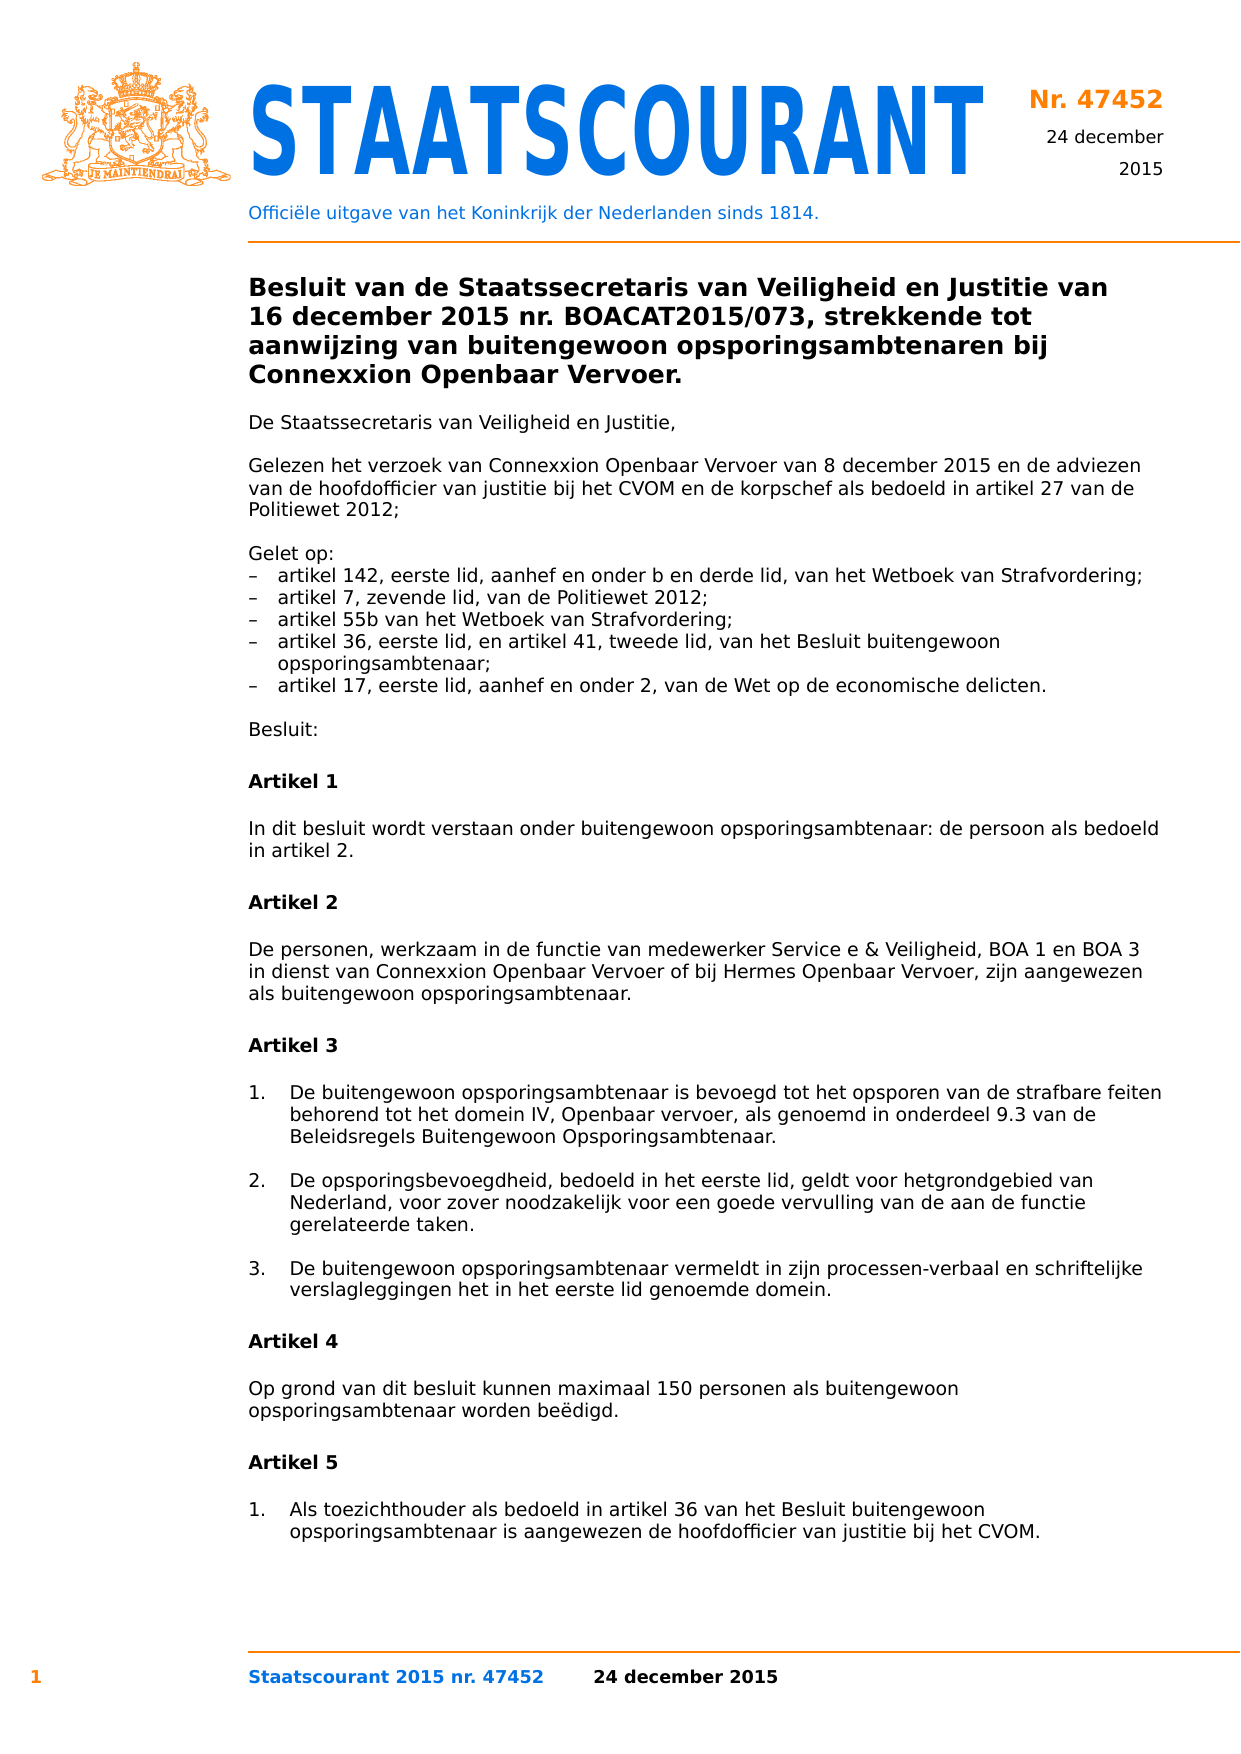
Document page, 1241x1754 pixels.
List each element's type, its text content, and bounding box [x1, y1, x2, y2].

subtitle Besluit van de Staatssecretaris van Veiligheid en Justitie van 16 december 2015 nr. BOACAT2015/073, strekkende tot aanwijzing van buitengewoon opsporingsambtenaren bij Connexxion Openbaar Vervoer. [248, 273, 1163, 390]
text Gelezen het verzoek van Connexxion Openbaar Vervoer van 8 december 2015 en de adviezen van de hoofdofficier van justitie bij het CVOM en de korpschef als bedoeld in artikel 27 van de Politiewet 2012; [248, 455, 1163, 521]
text – artikel 55b van het Wetboek van Strafvordering; [248, 609, 1163, 631]
text – artikel 142, eerste lid, aanhef en onder b en derde lid, van het Wetboek van Strafvordering; [248, 565, 1163, 587]
table_header STAATSCOURANT [248, 62, 998, 203]
text Gelet op: [248, 543, 1163, 565]
table_cell Officiële uitgave van het Koninkrijk der Nederlanden sinds 1814. [248, 203, 1240, 241]
text 2. De opsporingsbevoegdheid, bedoeld in het eerste lid, geldt voor hetgrondgebied van Nederland, voor zover noodzakelijk voor een goede vervulling van de aan de functie gerelateerde taken. [248, 1169, 1163, 1236]
text De personen, werkzaam in de functie van medewerker Service e & Veiligheid, BOA 1 en BOA 3 in dienst van Connexxion Openbaar Vervoer of bij Hermes Openbaar Vervoer, zijn aangewezen als buitengewoon opsporingsambtenaar. [248, 939, 1163, 1005]
text Besluit: [248, 719, 1163, 741]
text – artikel 36, eerste lid, en artikel 41, tweede lid, van het Besluit buitengewoon opsporingsambtenaar; [248, 631, 1163, 675]
picture [41, 62, 231, 186]
text In dit besluit wordt verstaan onder buitengewoon opsporingsambtenaar: de persoon als bedoeld in artikel 2. [248, 818, 1163, 862]
text 1. De buitengewoon opsporingsambtenaar is bevoegd tot het opsporen van de strafbare feiten behorend tot het domein IV, Openbaar vervoer, als genoemd in onderdeel 9.3 van de Beleidsregels Buitengewoon Opsporingsambtenaar. [248, 1082, 1163, 1148]
subtitle Artikel 4 [248, 1331, 1163, 1353]
subtitle Artikel 1 [248, 771, 1163, 793]
table_header [25, 62, 248, 241]
subtitle Artikel 3 [248, 1035, 1163, 1057]
text – artikel 17, eerste lid, aanhef en onder 2, van de Wet op de economische delicten. [248, 675, 1163, 697]
text Op grond van dit besluit kunnen maximaal 150 personen als buitengewoon opsporingsambtenaar worden beëdigd. [248, 1378, 1163, 1422]
text 1. Als toezichthouder als bedoeld in artikel 36 van het Besluit buitengewoon opsporingsambtenaar is aangewezen de hoofdofficier van justitie bij het CVOM. [248, 1499, 1163, 1543]
text De Staatssecretaris van Veiligheid en Justitie, [248, 412, 1163, 433]
table_cell 24 december [998, 121, 1240, 153]
table_header Nr. 47452 [998, 62, 1240, 121]
subtitle Artikel 2 [248, 892, 1163, 914]
text – artikel 7, zevende lid, van de Politiewet 2012; [248, 587, 1163, 609]
subtitle Artikel 5 [248, 1452, 1163, 1474]
table_cell 2015 [998, 153, 1240, 203]
text 3. De buitengewoon opsporingsambtenaar vermeldt in zijn processen-verbaal en schriftelijke verslagleggingen het in het eerste lid genoemde domein. [248, 1257, 1163, 1301]
